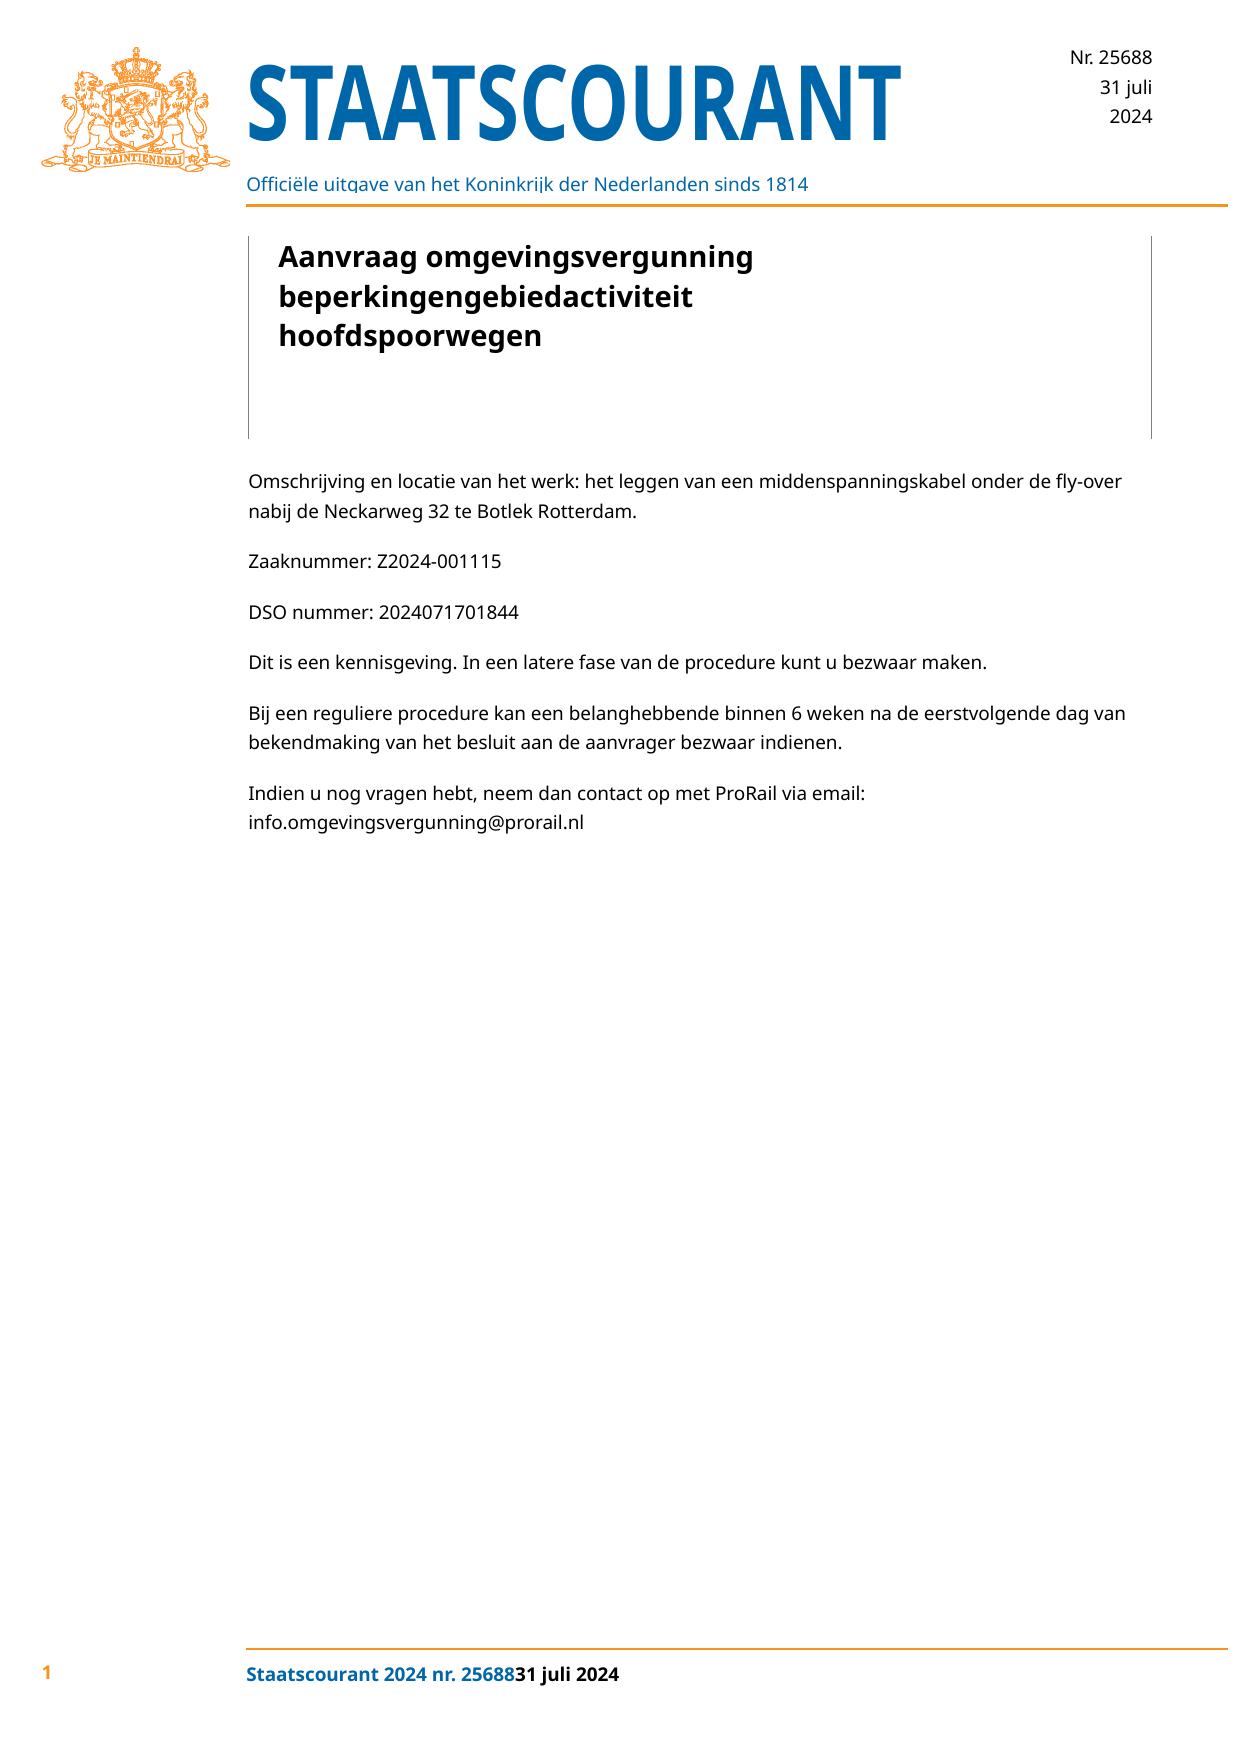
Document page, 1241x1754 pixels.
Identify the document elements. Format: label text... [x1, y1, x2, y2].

text DSO nummer: 2024071701844 [248, 599, 1152, 625]
text Zaaknummer: Z2024-001115 [248, 549, 1152, 574]
table_header [1090, 236, 1151, 413]
picture [41, 47, 231, 172]
text Omschrijving en locatie van het werk: het leggen van een middenspanningskabel onder de fly-over nabij de Neckarweg 32 te Botlek Rotterdam. [248, 469, 1152, 524]
text Bij een reguliere procedure kan een belanghebbende binnen 6 weken na de eerstvolgende dag van bekendmaking van het besluit aan de aanvrager bezwaar indienen. [248, 700, 1152, 755]
table_header Aanvraag omgevingsvergunning beperkingengebiedactiviteit hoofdspoorwegen [249, 236, 850, 439]
text Dit is een kennisgeving. In een latere fase van de procedure kunt u bezwaar maken. [248, 649, 1152, 675]
table_header [850, 414, 1151, 439]
picture [912, 236, 1090, 414]
table_header [850, 236, 912, 413]
text Indien u nog vragen hebt, neem dan contact op met ProRail via email: info.omgevingsvergunning@prorail.nl [248, 780, 1152, 835]
